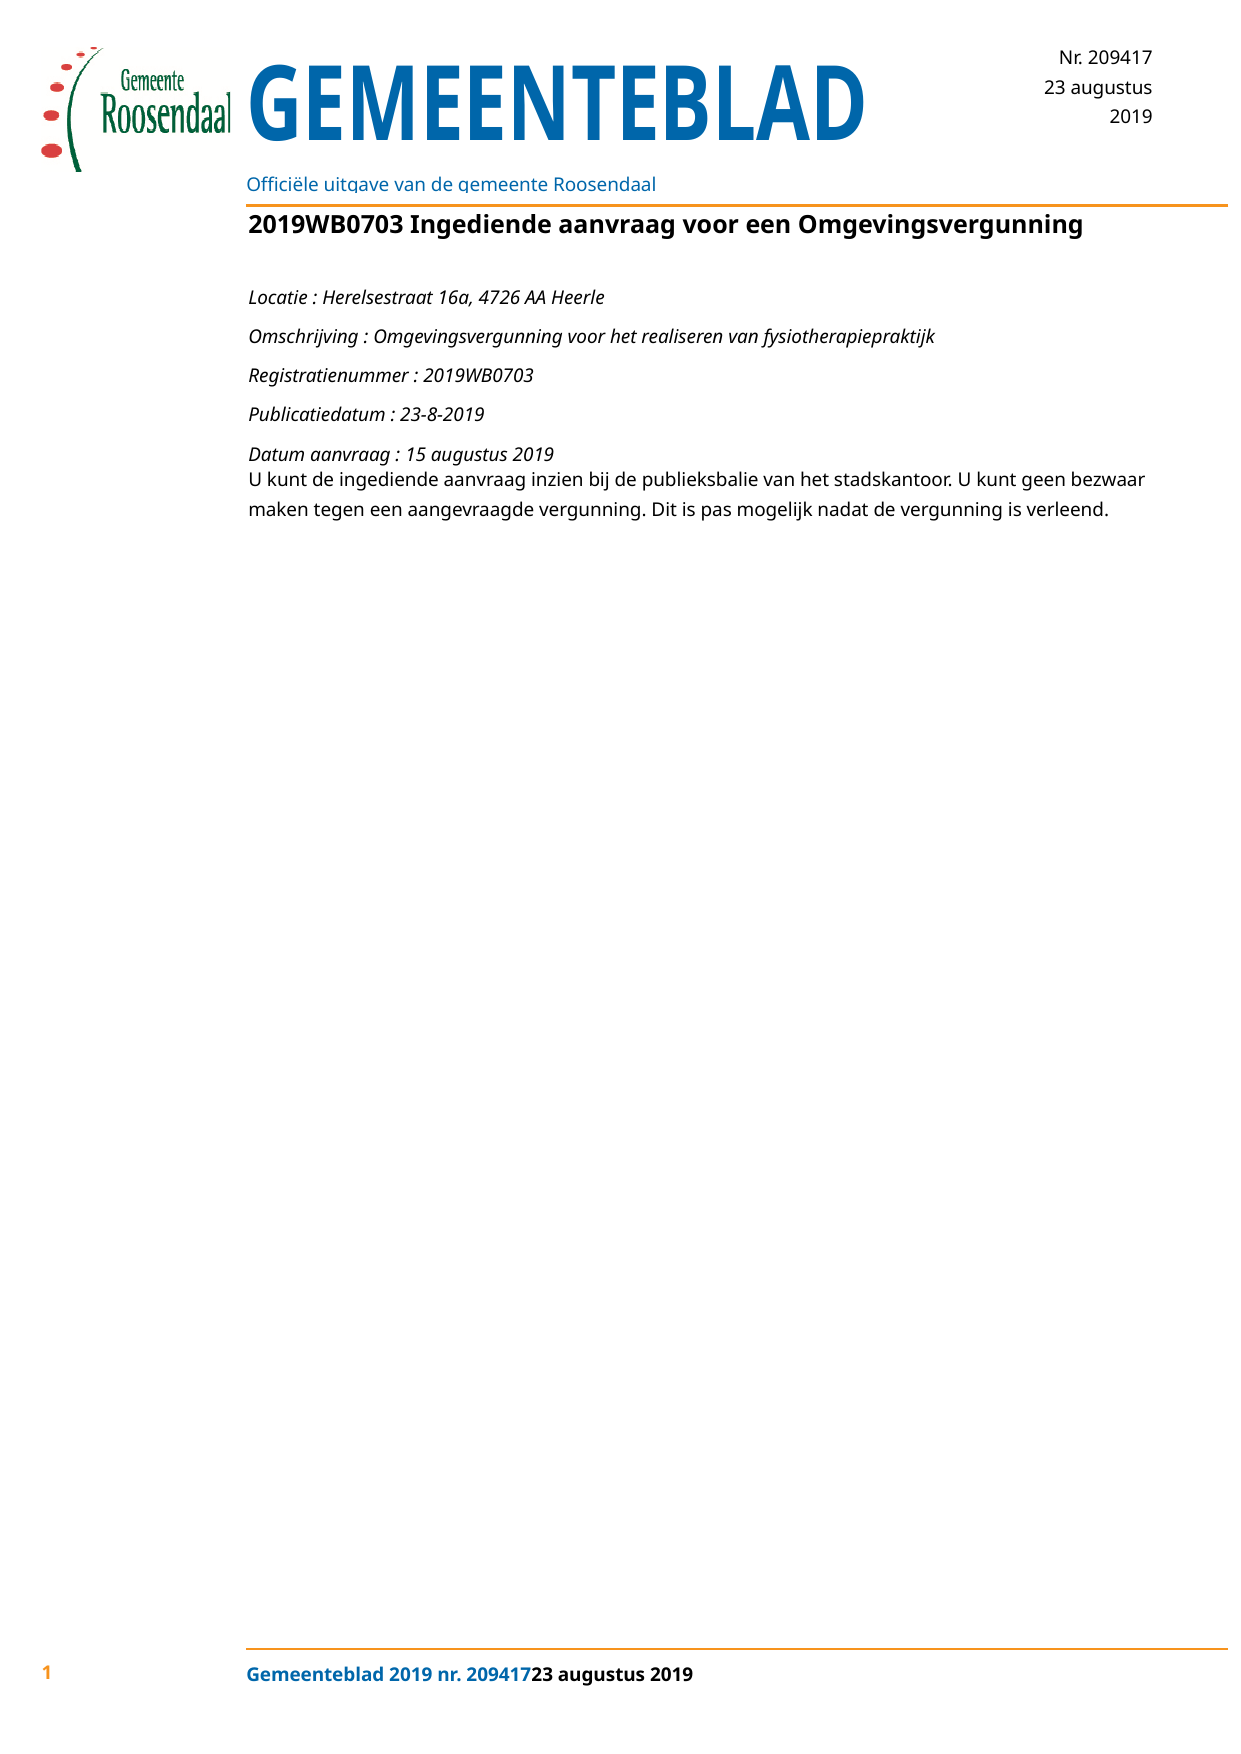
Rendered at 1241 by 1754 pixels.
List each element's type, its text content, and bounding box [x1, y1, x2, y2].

text Omschrijving : Omgevingsvergunning voor het realiseren van fysiotherapiepraktijk [248, 323, 1152, 349]
text 2019WB0703 Ingediende aanvraag voor een Omgevingsvergunning [248, 207, 1152, 241]
picture [41, 47, 231, 172]
text Registratienummer : 2019WB0703 [248, 362, 1152, 388]
text U kunt de ingediende aanvraag inzien bij de publieksbalie van het stadskantoor. U kunt geen bezwaar maken tegen een aangevraagde vergunning. Dit is pas mogelijk nadat de vergunning is verleend. [248, 467, 1152, 522]
text Datum aanvraag : 15 augustus 2019 [248, 441, 1152, 467]
text Locatie : Herelsestraat 16a, 4726 AA Heerle [248, 284, 1152, 309]
text Publicatiedatum : 23-8-2019 [248, 402, 1152, 427]
